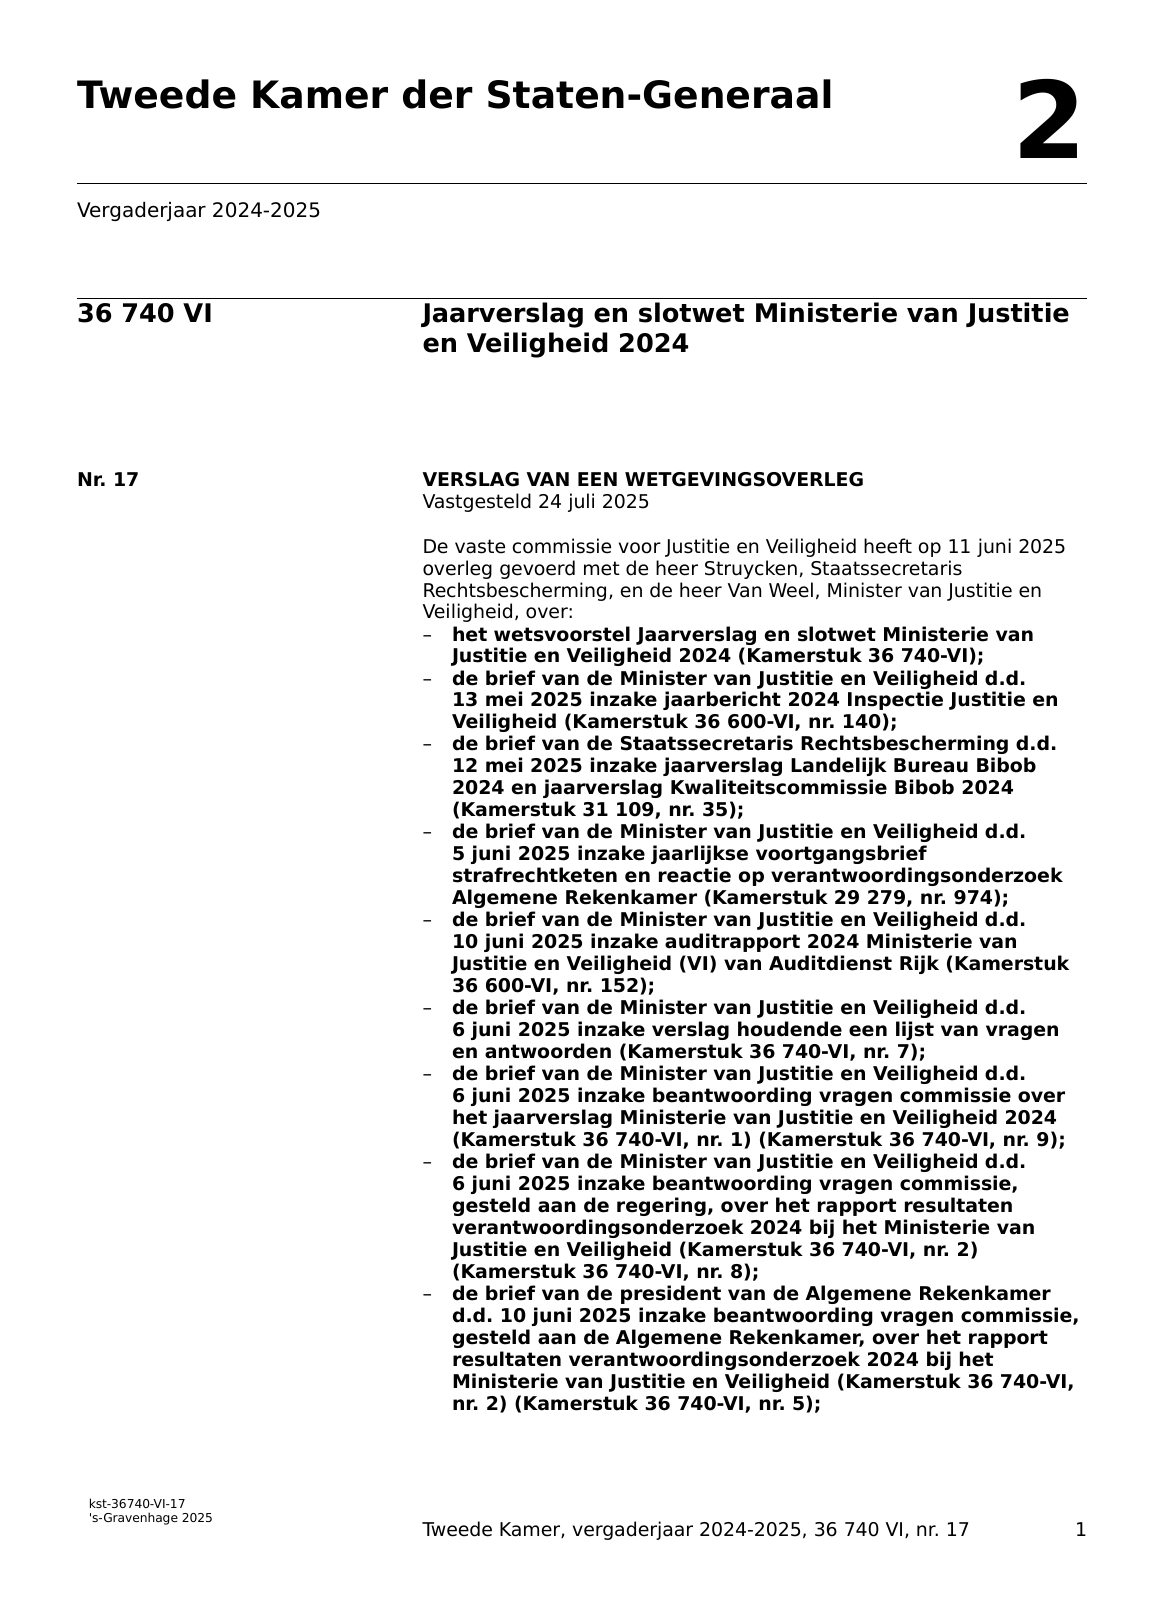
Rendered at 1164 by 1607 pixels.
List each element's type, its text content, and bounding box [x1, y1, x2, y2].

text – de brief van de president van de Algemene Rekenkamer d.d. 10 juni 2025 inzake beantwoording vragen commissie, gesteld aan de Algemene Rekenkamer, over het rapport resultaten verantwoordingsonderzoek 2024 bij het Ministerie van Justitie en Veiligheid (Kamerstuk 36 740-VI, nr. 2) (Kamerstuk 36 740-VI, nr. 5); [422, 1283, 1087, 1415]
text – de brief van de Minister van Justitie en Veiligheid d.d. 6 juni 2025 inzake verslag houdende een lijst van vragen en antwoorden (Kamerstuk 36 740-VI, nr. 7); [422, 997, 1087, 1063]
text – de brief van de Minister van Justitie en Veiligheid d.d. 6 juni 2025 inzake beantwoording vragen commissie over het jaarverslag Ministerie van Justitie en Veiligheid 2024 (Kamerstuk 36 740-VI, nr. 1) (Kamerstuk 36 740-VI, nr. 9); [422, 1063, 1087, 1151]
text Vastgesteld 24 juli 2025 [422, 491, 1087, 513]
subtitle 36 740 VI Jaarverslag en slotwet Ministerie van Justitie en Veiligheid 2024 [77, 299, 1087, 358]
text – de brief van de Minister van Justitie en Veiligheid d.d. 5 juni 2025 inzake jaarlijkse voortgangsbrief strafrechtketen en reactie op verantwoordingsonderzoek Algemene Rekenkamer (Kamerstuk 29 279, nr. 974); [422, 821, 1087, 909]
table_header 2 [886, 59, 1087, 183]
table_header Tweede Kamer der Staten-Generaal [77, 59, 886, 183]
text 's-Gravenhage 2025 [88, 1511, 323, 1525]
text – de brief van de Minister van Justitie en Veiligheid d.d. 6 juni 2025 inzake beantwoording vragen commissie, gesteld aan de regering, over het rapport resultaten verantwoordingsonderzoek 2024 bij het Ministerie van Justitie en Veiligheid (Kamerstuk 36 740-VI, nr. 2) (Kamerstuk 36 740-VI, nr. 8); [422, 1151, 1087, 1283]
text – de brief van de Staatssecretaris Rechtsbescherming d.d. 12 mei 2025 inzake jaarverslag Landelijk Bureau Bibob 2024 en jaarverslag Kwaliteitscommissie Bibob 2024 (Kamerstuk 31 109, nr. 35); [422, 733, 1087, 821]
text kst-36740-VI-17 [88, 1497, 323, 1511]
subtitle Nr. 17 VERSLAG VAN EEN WETGEVINGSOVERLEG [77, 469, 1087, 491]
text – het wetsvoorstel Jaarverslag en slotwet Ministerie van Justitie en Veiligheid 2024 (Kamerstuk 36 740-VI); [422, 623, 1087, 667]
table_cell Vergaderjaar 2024-2025 [77, 184, 1087, 298]
text – de brief van de Minister van Justitie en Veiligheid d.d. 10 juni 2025 inzake auditrapport 2024 Ministerie van Justitie en Veiligheid (VI) van Auditdienst Rijk (Kamerstuk 36 600-VI, nr. 152); [422, 909, 1087, 997]
text De vaste commissie voor Justitie en Veiligheid heeft op 11 juni 2025 overleg gevoerd met de heer Struycken, Staatssecretaris Rechtsbescherming, en de heer Van Weel, Minister van Justitie en Veiligheid, over: [422, 536, 1087, 623]
text – de brief van de Minister van Justitie en Veiligheid d.d. 13 mei 2025 inzake jaarbericht 2024 Inspectie Justitie en Veiligheid (Kamerstuk 36 600-VI, nr. 140); [422, 667, 1087, 733]
